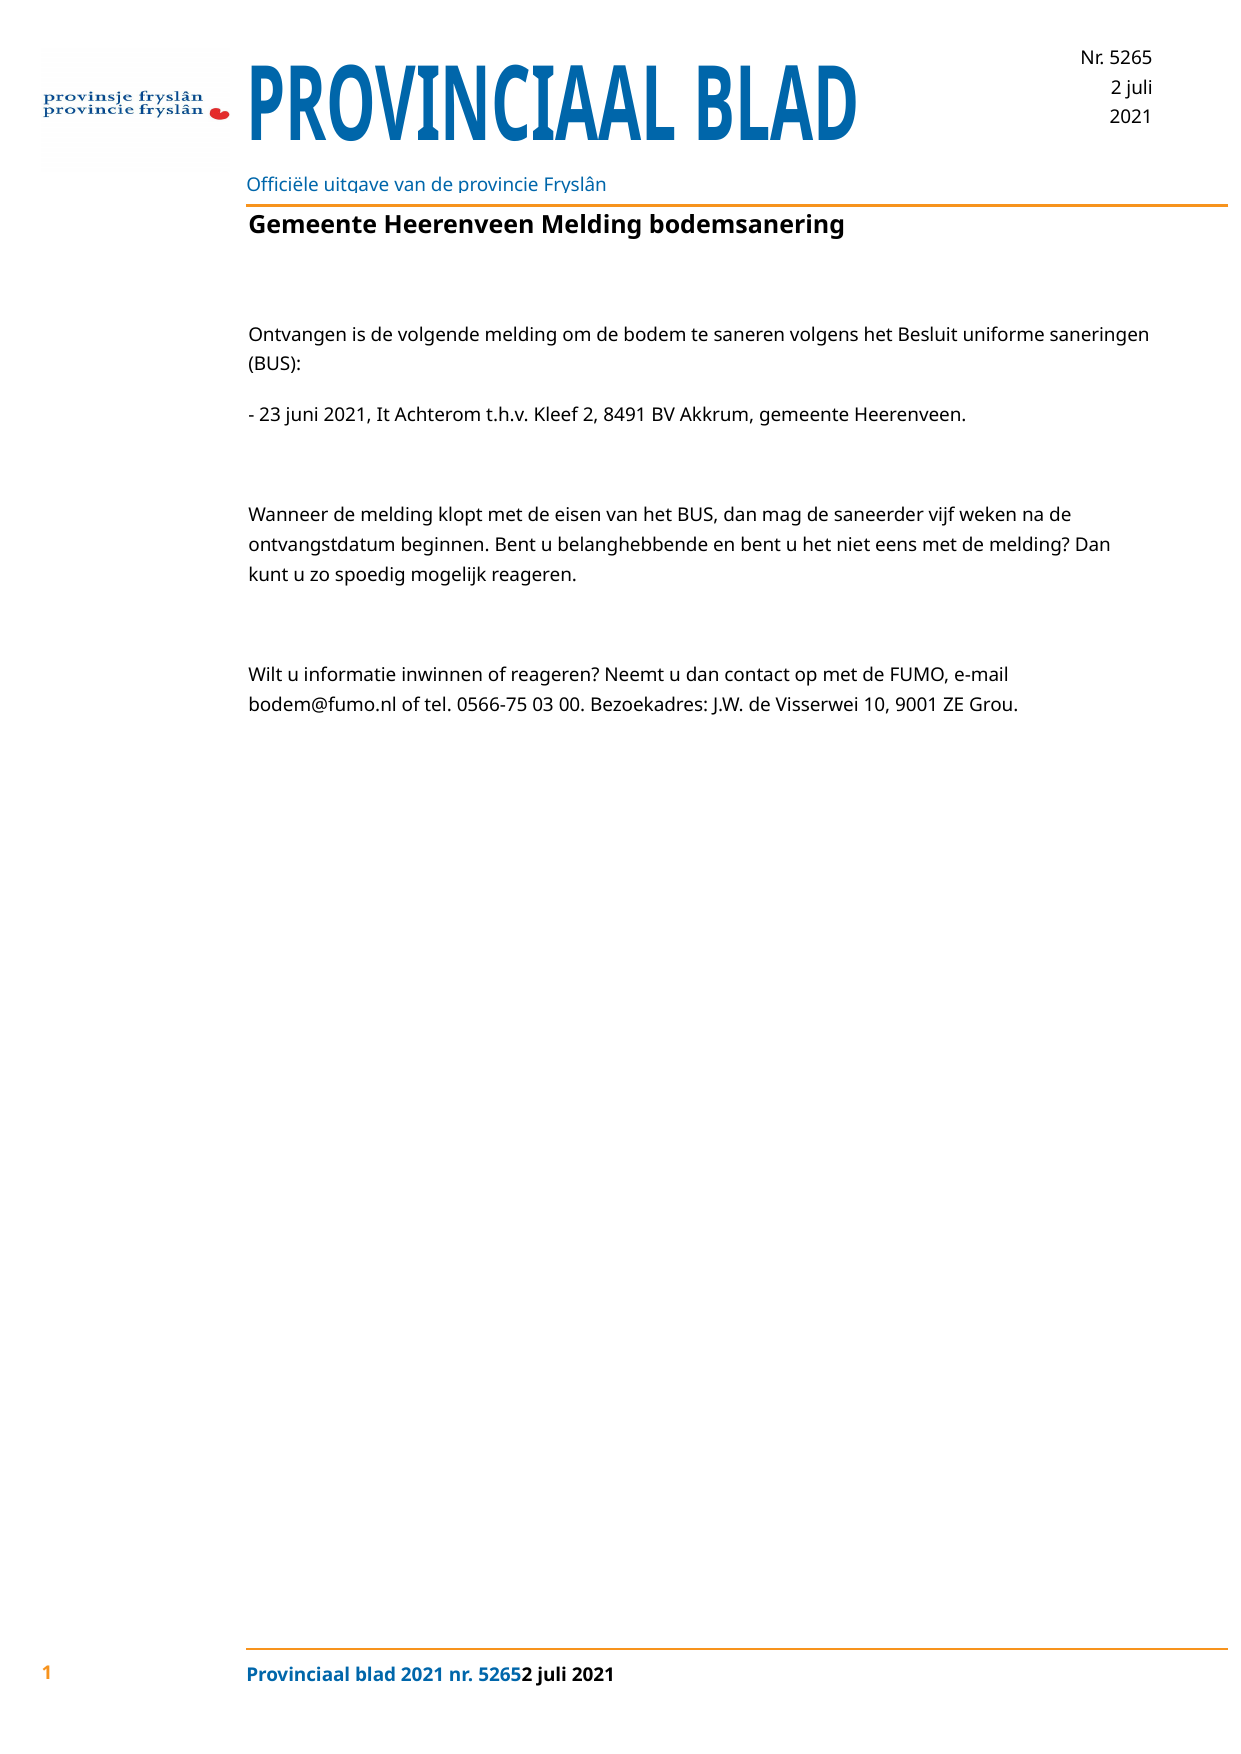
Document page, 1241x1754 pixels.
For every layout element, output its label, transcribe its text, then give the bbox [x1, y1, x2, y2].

text Wilt u informatie inwinnen of reageren? Neemt u dan contact op met de FUMO, e-mail bodem@fumo.nl of tel. 0566-75 03 00. Bezoekadres: J.W. de Visserwei 10, 9001 ZE Grou. [248, 662, 1152, 717]
text Ontvangen is de volgende melding om de bodem te saneren volgens het Besluit uniforme saneringen (BUS): [248, 321, 1152, 376]
text - 23 juni 2021, It Achterom t.h.v. Kleef 2, 8491 BV Akkrum, gemeente Heerenveen. [248, 401, 1152, 426]
picture [41, 47, 231, 172]
text Wanneer de melding klopt met de eisen van het BUS, dan mag de saneerder vijf weken na de ontvangstdatum beginnen. Bent u belanghebbende en bent u het niet eens met de melding? Dan kunt u zo spoedig mogelijk reageren. [248, 502, 1152, 586]
text Gemeente Heerenveen Melding bodemsanering [248, 207, 1152, 241]
